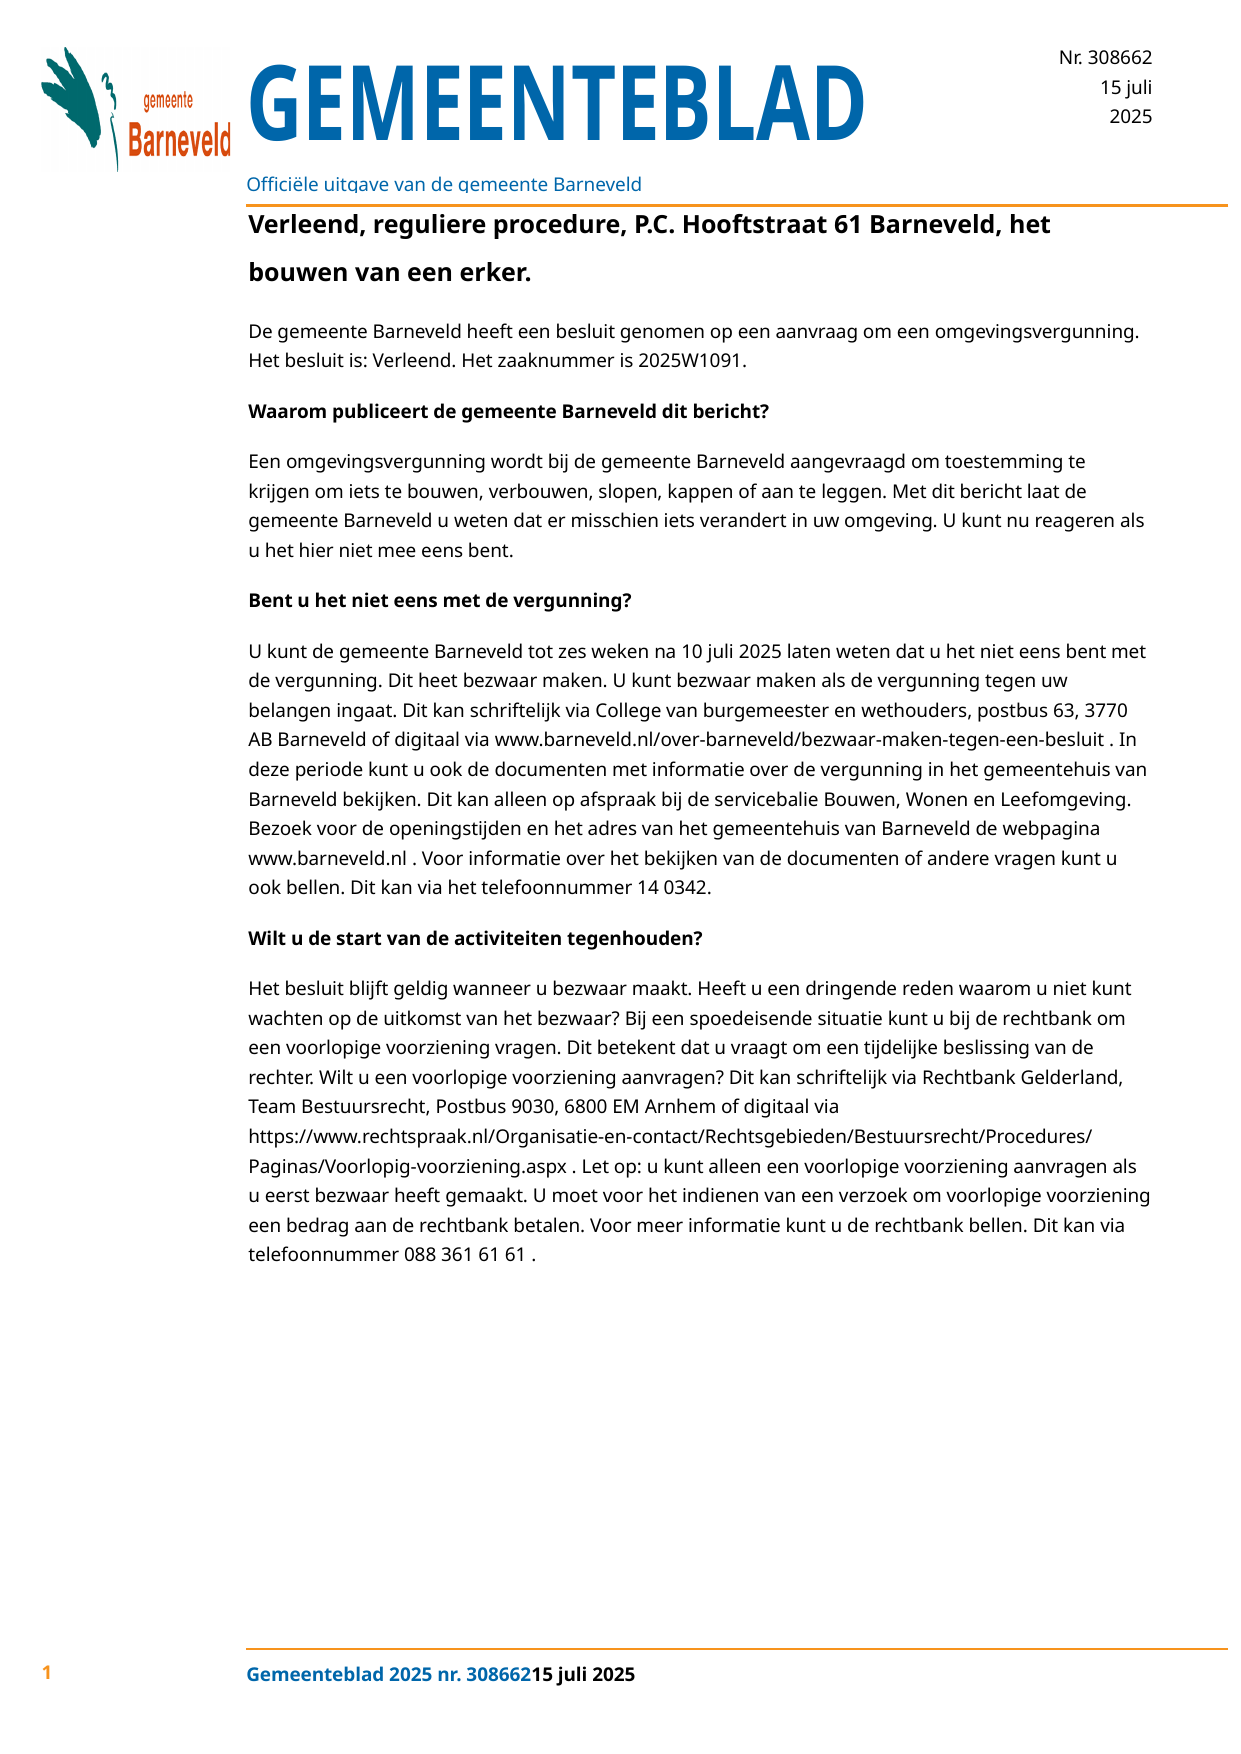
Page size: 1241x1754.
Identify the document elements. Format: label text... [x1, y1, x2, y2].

text Een omgevingsvergunning wordt bij de gemeente Barneveld aangevraagd om toestemming te krijgen om iets te bouwen, verbouwen, slopen, kappen of aan te leggen. Met dit bericht laat de gemeente Barneveld u weten dat er misschien iets verandert in uw omgeving. U kunt nu reageren als u het hier niet mee eens bent. [248, 448, 1152, 563]
text Verleend, reguliere procedure, P.C. Hooftstraat 61 Barneveld, het bouwen van een erker. [248, 207, 1152, 288]
text De gemeente Barneveld heeft een besluit genomen op een aanvraag om een omgevingsvergunning. Het besluit is: Verleend. Het zaaknummer is 2025W1091. [248, 318, 1152, 373]
picture [41, 47, 231, 172]
text Het besluit blijft geldig wanneer u bezwaar maakt. Heeft u een dringende reden waarom u niet kunt wachten op de uitkomst van het bezwaar? Bij een spoedeisende situatie kunt u bij de rechtbank om een voorlopige voorziening vragen. Dit betekent dat u vraagt om een tijdelijke beslissing van de rechter. Wilt u een voorlopige voorziening aanvragen? Dit kan schriftelijk via Rechtbank Gelderland, Team Bestuursrecht, Postbus 9030, 6800 EM Arnhem of digitaal via https://www.rechtspraak.nl/Organisatie-en-contact/Rechtsgebieden/Bestuursrecht/Procedures/Paginas/Voorlopig-voorziening.aspx . Let op: u kunt alleen een voorlopige voorziening aanvragen als u eerst bezwaar heeft gemaakt. U moet voor het indienen van een verzoek om voorlopige voorziening een bedrag aan de rechtbank betalen. Voor meer informatie kunt u de rechtbank bellen. Dit kan via telefoonnummer 088 361 61 61 . [248, 975, 1152, 1267]
text Wilt u de start van de activiteiten tegenhouden? [248, 925, 1152, 951]
text U kunt de gemeente Barneveld tot zes weken na 10 juli 2025 laten weten dat u het niet eens bent met de vergunning. Dit heet bezwaar maken. U kunt bezwaar maken als de vergunning tegen uw belangen ingaat. Dit kan schriftelijk via College van burgemeester en wethouders, postbus 63, 3770 AB Barneveld of digitaal via www.barneveld.nl/over-barneveld/bezwaar-maken-tegen-een-besluit . In deze periode kunt u ook de documenten met informatie over de vergunning in het gemeentehuis van Barneveld bekijken. Dit kan alleen op afspraak bij de servicebalie Bouwen, Wonen en Leefomgeving. Bezoek voor de openingstijden en het adres van het gemeentehuis van Barneveld de webpagina www.barneveld.nl . Voor informatie over het bekijken van de documenten of andere vragen kunt u ook bellen. Dit kan via het telefoonnummer 14 0342. [248, 638, 1152, 900]
text Bent u het niet eens met de vergunning? [248, 587, 1152, 613]
text Waarom publiceert de gemeente Barneveld dit bericht? [248, 398, 1152, 424]
